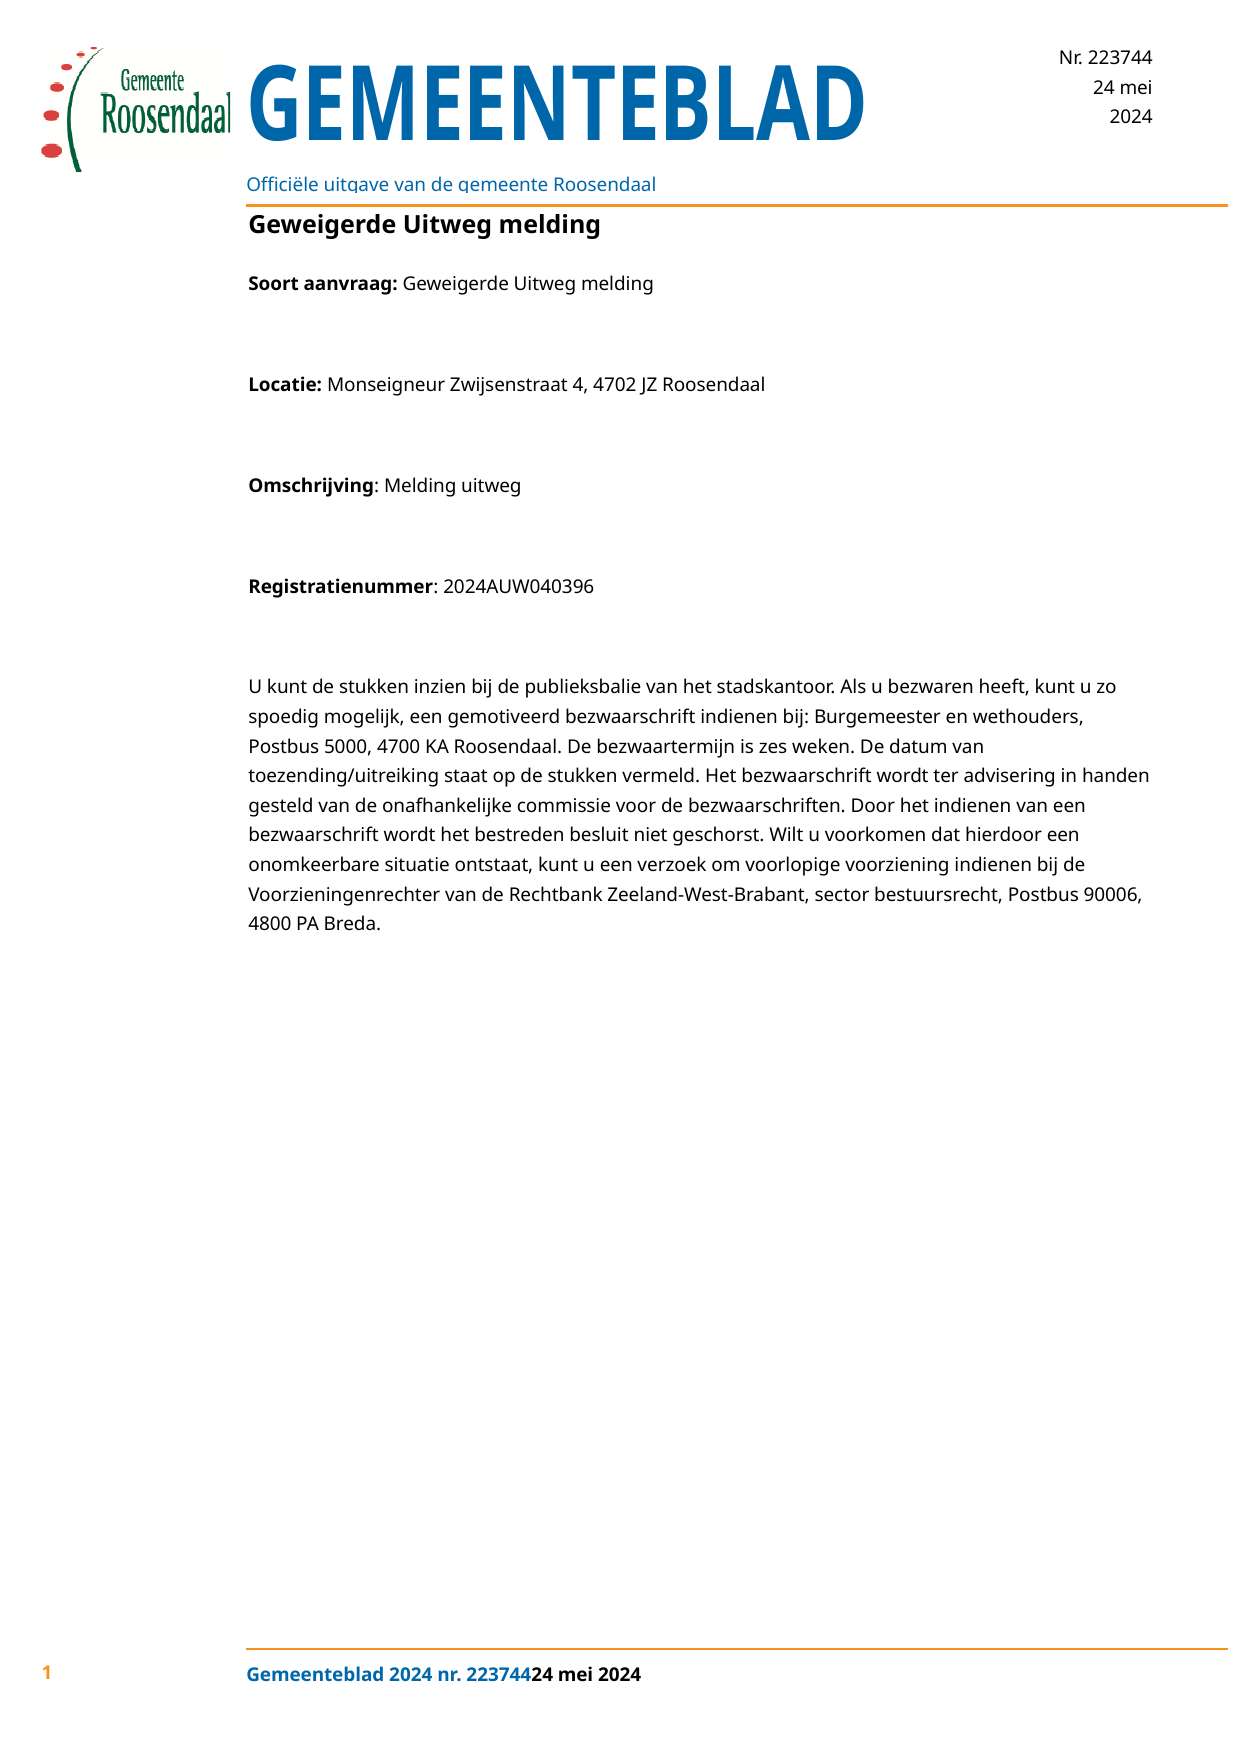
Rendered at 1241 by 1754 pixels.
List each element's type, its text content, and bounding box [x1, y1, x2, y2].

text U kunt de stukken inzien bij de publieksbalie van het stadskantoor. Als u bezwaren heeft, kunt u zo spoedig mogelijk, een gemotiveerd bezwaarschrift indienen bij: Burgemeester en wethouders, Postbus 5000, 4700 KA Roosendaal. De bezwaartermijn is zes weken. De datum van toezending/uitreiking staat op de stukken vermeld. Het bezwaarschrift wordt ter advisering in handen gesteld van de onafhankelijke commissie voor de bezwaarschriften. Door het indienen van een bezwaarschrift wordt het bestreden besluit niet geschorst. Wilt u voorkomen dat hierdoor een onomkeerbare situatie ontstaat, kunt u een verzoek om voorlopige voorziening indienen bij de Voorzieningenrechter van de Rechtbank Zeeland-West-Brabant, sector bestuursrecht, Postbus 90006, 4800 PA Breda. [248, 674, 1152, 936]
text Locatie: Monseigneur Zwijsenstraat 4, 4702 JZ Roosendaal [248, 371, 1152, 397]
text Omschrijving: Melding uitweg [248, 472, 1152, 498]
text Soort aanvraag: Geweigerde Uitweg melding [248, 270, 1152, 296]
text Geweigerde Uitweg melding [248, 207, 1152, 241]
picture [41, 47, 231, 172]
text Registratienummer: 2024AUW040396 [248, 573, 1152, 598]
